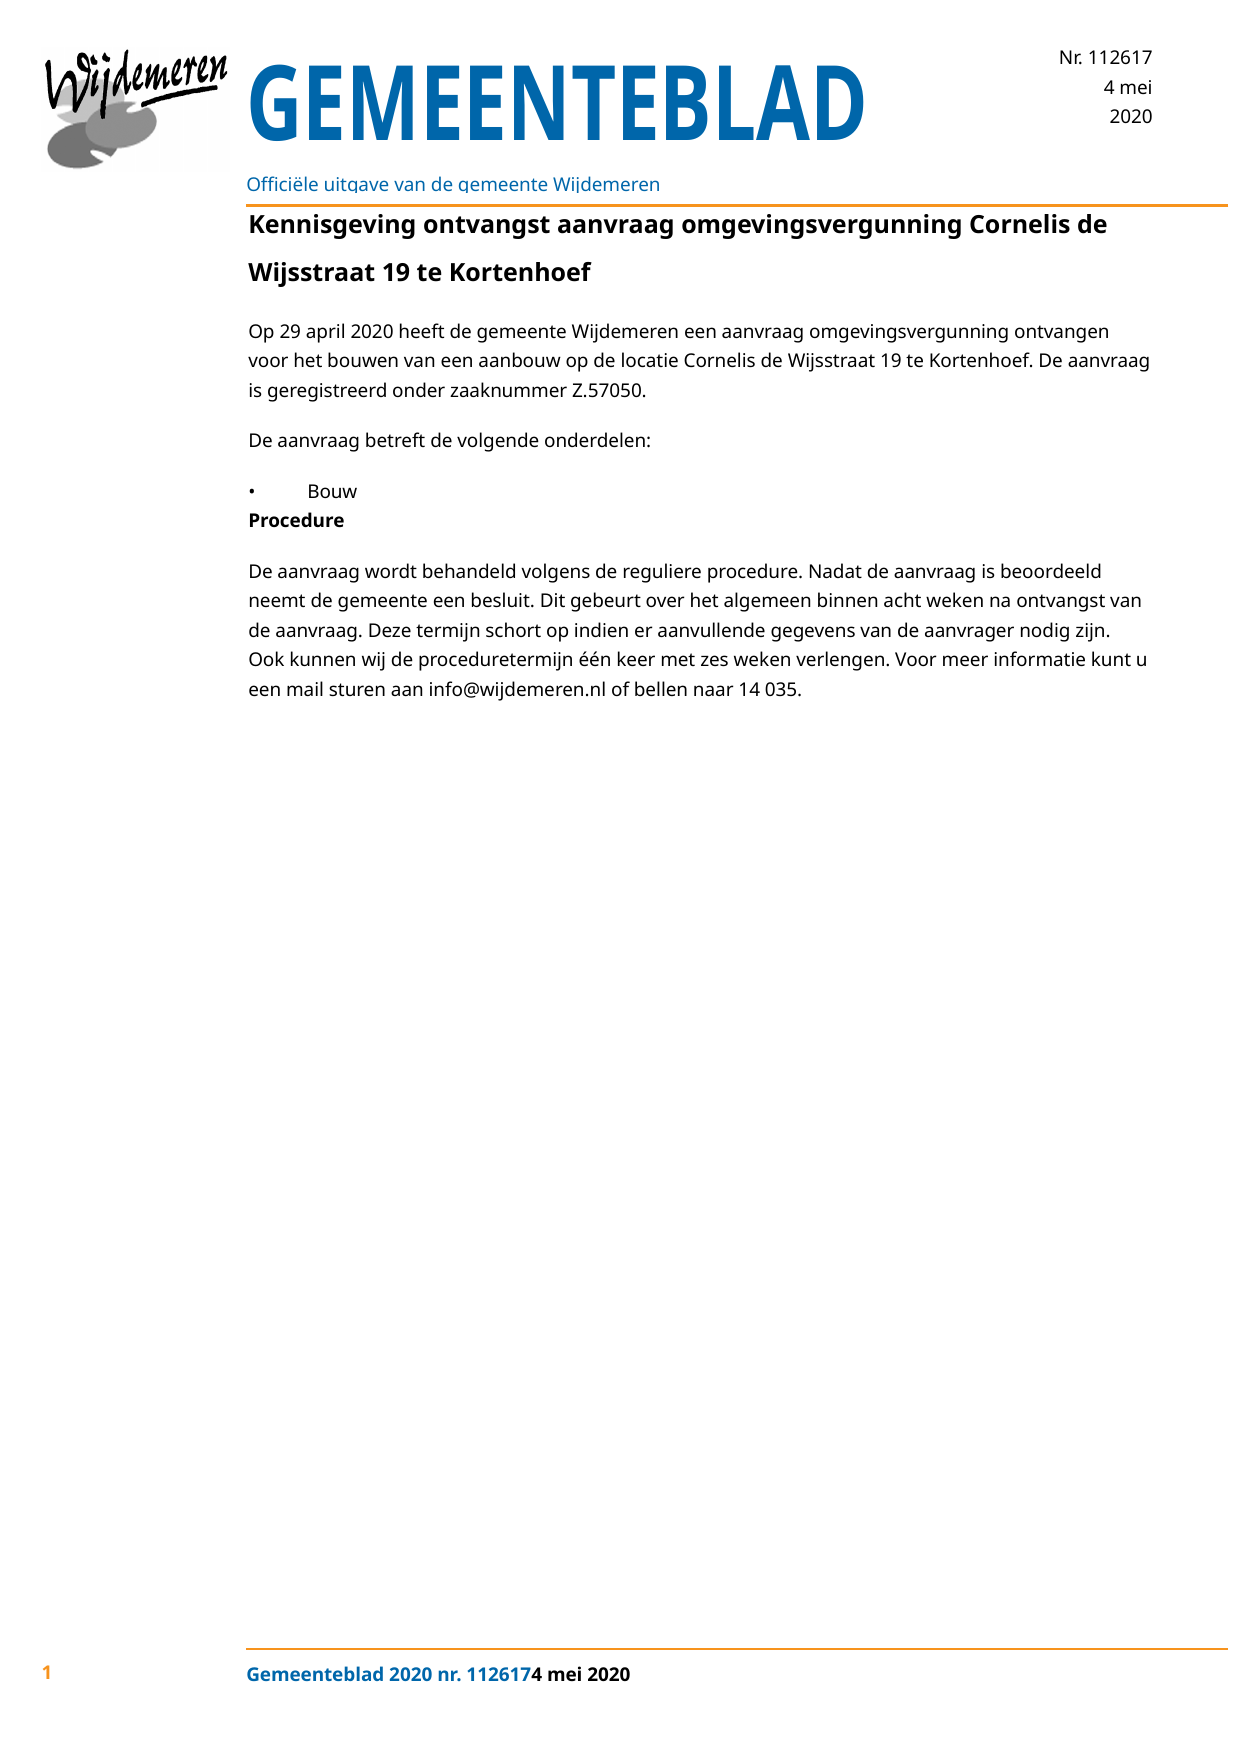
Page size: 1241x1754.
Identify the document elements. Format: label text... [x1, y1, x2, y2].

text Kennisgeving ontvangst aanvraag omgevingsvergunning Cornelis de Wijsstraat 19 te Kortenhoef [248, 207, 1152, 288]
text Op 29 april 2020 heeft de gemeente Wijdemeren een aanvraag omgevingsvergunning ontvangen voor het bouwen van een aanbouw op de locatie Cornelis de Wijsstraat 19 te Kortenhoef. De aanvraag is geregistreerd onder zaaknummer Z.57050. [248, 318, 1152, 403]
text Procedure [248, 507, 1152, 533]
text De aanvraag wordt behandeld volgens de reguliere procedure. Nadat de aanvraag is beoordeeld neemt de gemeente een besluit. Dit gebeurt over het algemeen binnen acht weken na ontvangst van de aanvraag. Deze termijn schort op indien er aanvullende gegevens van de aanvrager nodig zijn. Ook kunnen wij de proceduretermijn één keer met zes weken verlengen. Voor meer informatie kunt u een mail sturen aan info@wijdemeren.nl of bellen naar 14 035. [248, 558, 1152, 702]
text De aanvraag betreft de volgende onderdelen: [248, 427, 1152, 453]
picture [41, 47, 231, 172]
list Bouw [248, 478, 1152, 504]
